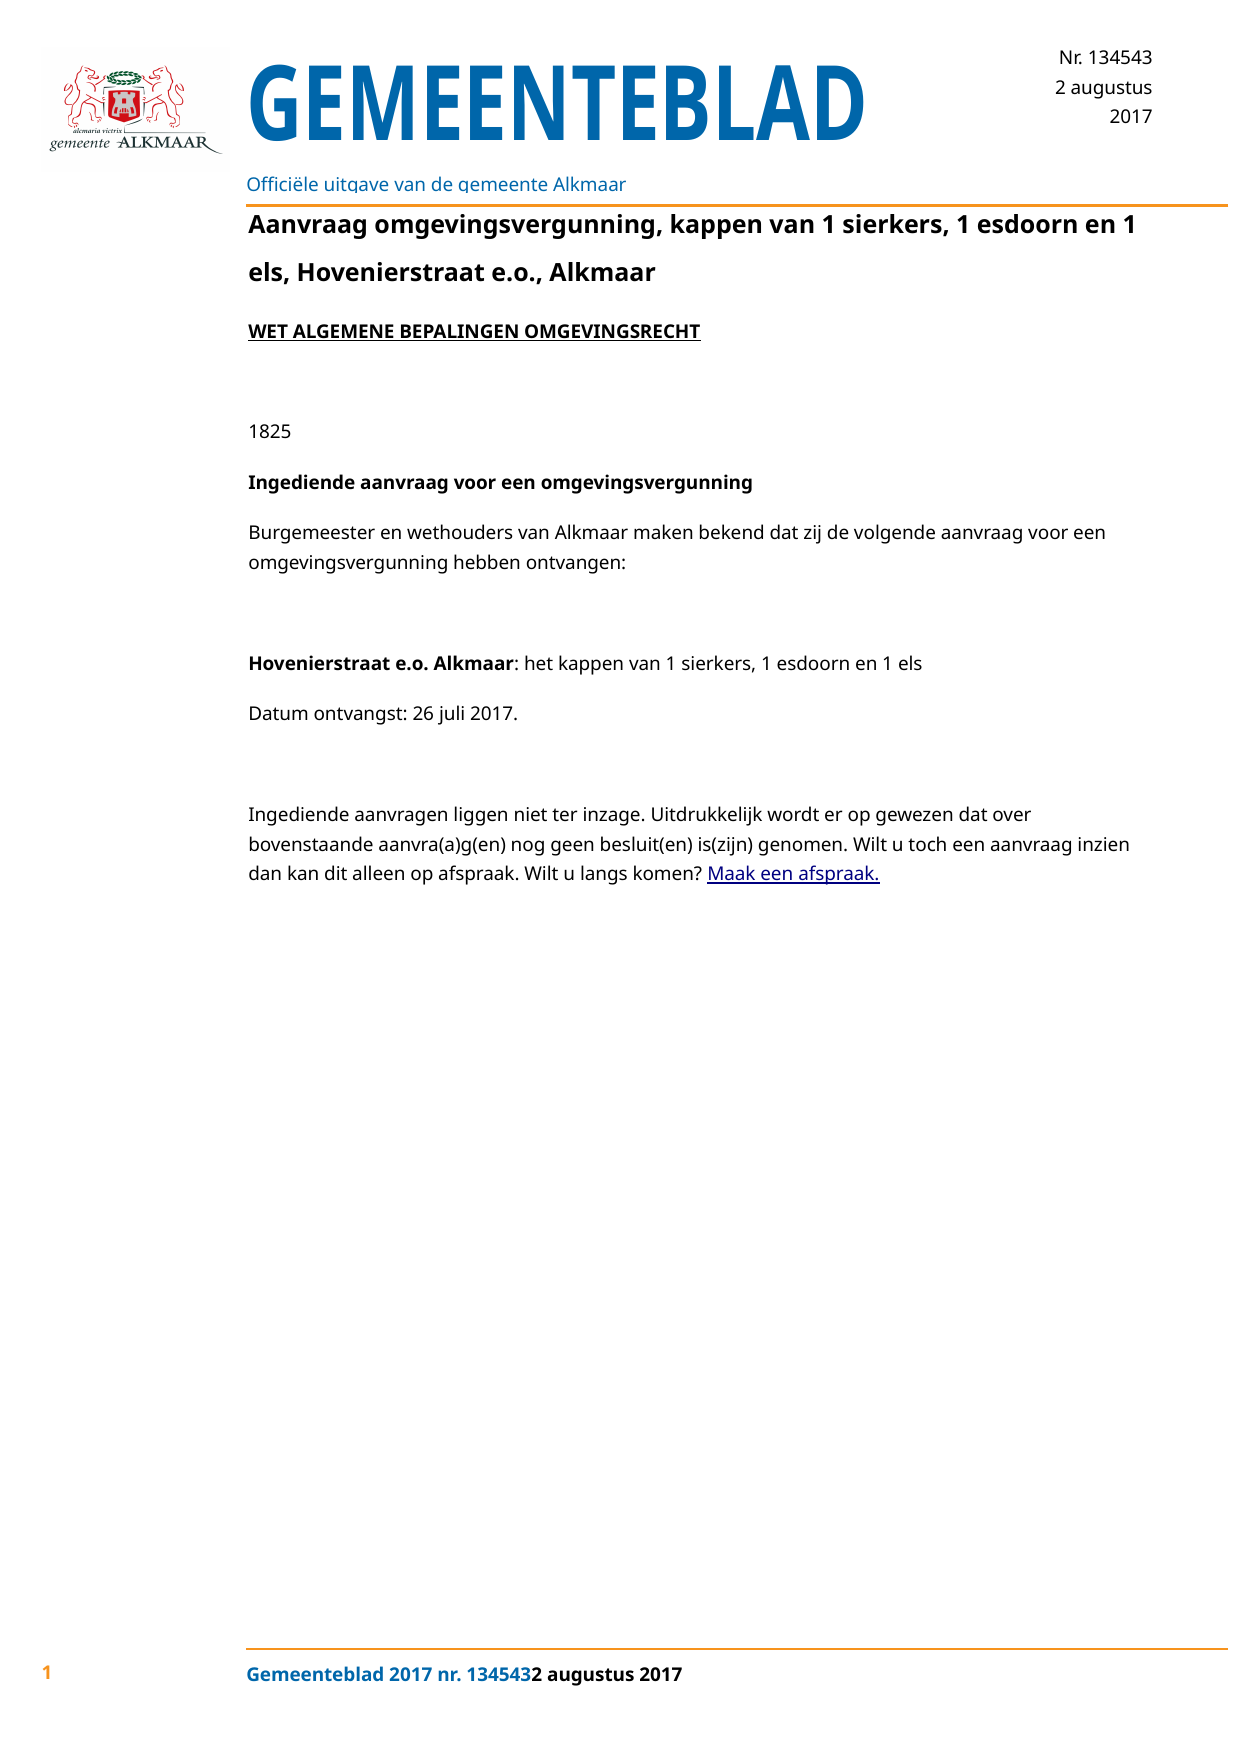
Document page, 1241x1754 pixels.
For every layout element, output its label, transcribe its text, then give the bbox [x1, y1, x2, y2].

text Ingediende aanvragen liggen niet ter inzage. Uitdrukkelijk wordt er op gewezen dat over bovenstaande aanvra(a)g(en) nog geen besluit(en) is(zijn) genomen. Wilt u toch een aanvraag inzien dan kan dit alleen op afspraak. Wilt u langs komen? Maak een afspraak. [248, 801, 1152, 886]
text Aanvraag omgevingsvergunning, kappen van 1 sierkers, 1 esdoorn en 1 els, Hovenierstraat e.o., Alkmaar [248, 207, 1152, 288]
picture [41, 47, 231, 172]
text Ingediende aanvraag voor een omgevingsvergunning [248, 469, 1152, 495]
text WET ALGEMENE BEPALINGEN OMGEVINGSRECHT [248, 318, 1152, 344]
text Hovenierstraat e.o. Alkmaar: het kappen van 1 sierkers, 1 esdoorn en 1 els [248, 650, 1152, 676]
text Datum ontvangst: 26 juli 2017. [248, 700, 1152, 726]
text 1825 [248, 419, 1152, 444]
text Burgemeester en wethouders van Alkmaar maken bekend dat zij de volgende aanvraag voor een omgevingsvergunning hebben ontvangen: [248, 519, 1152, 575]
